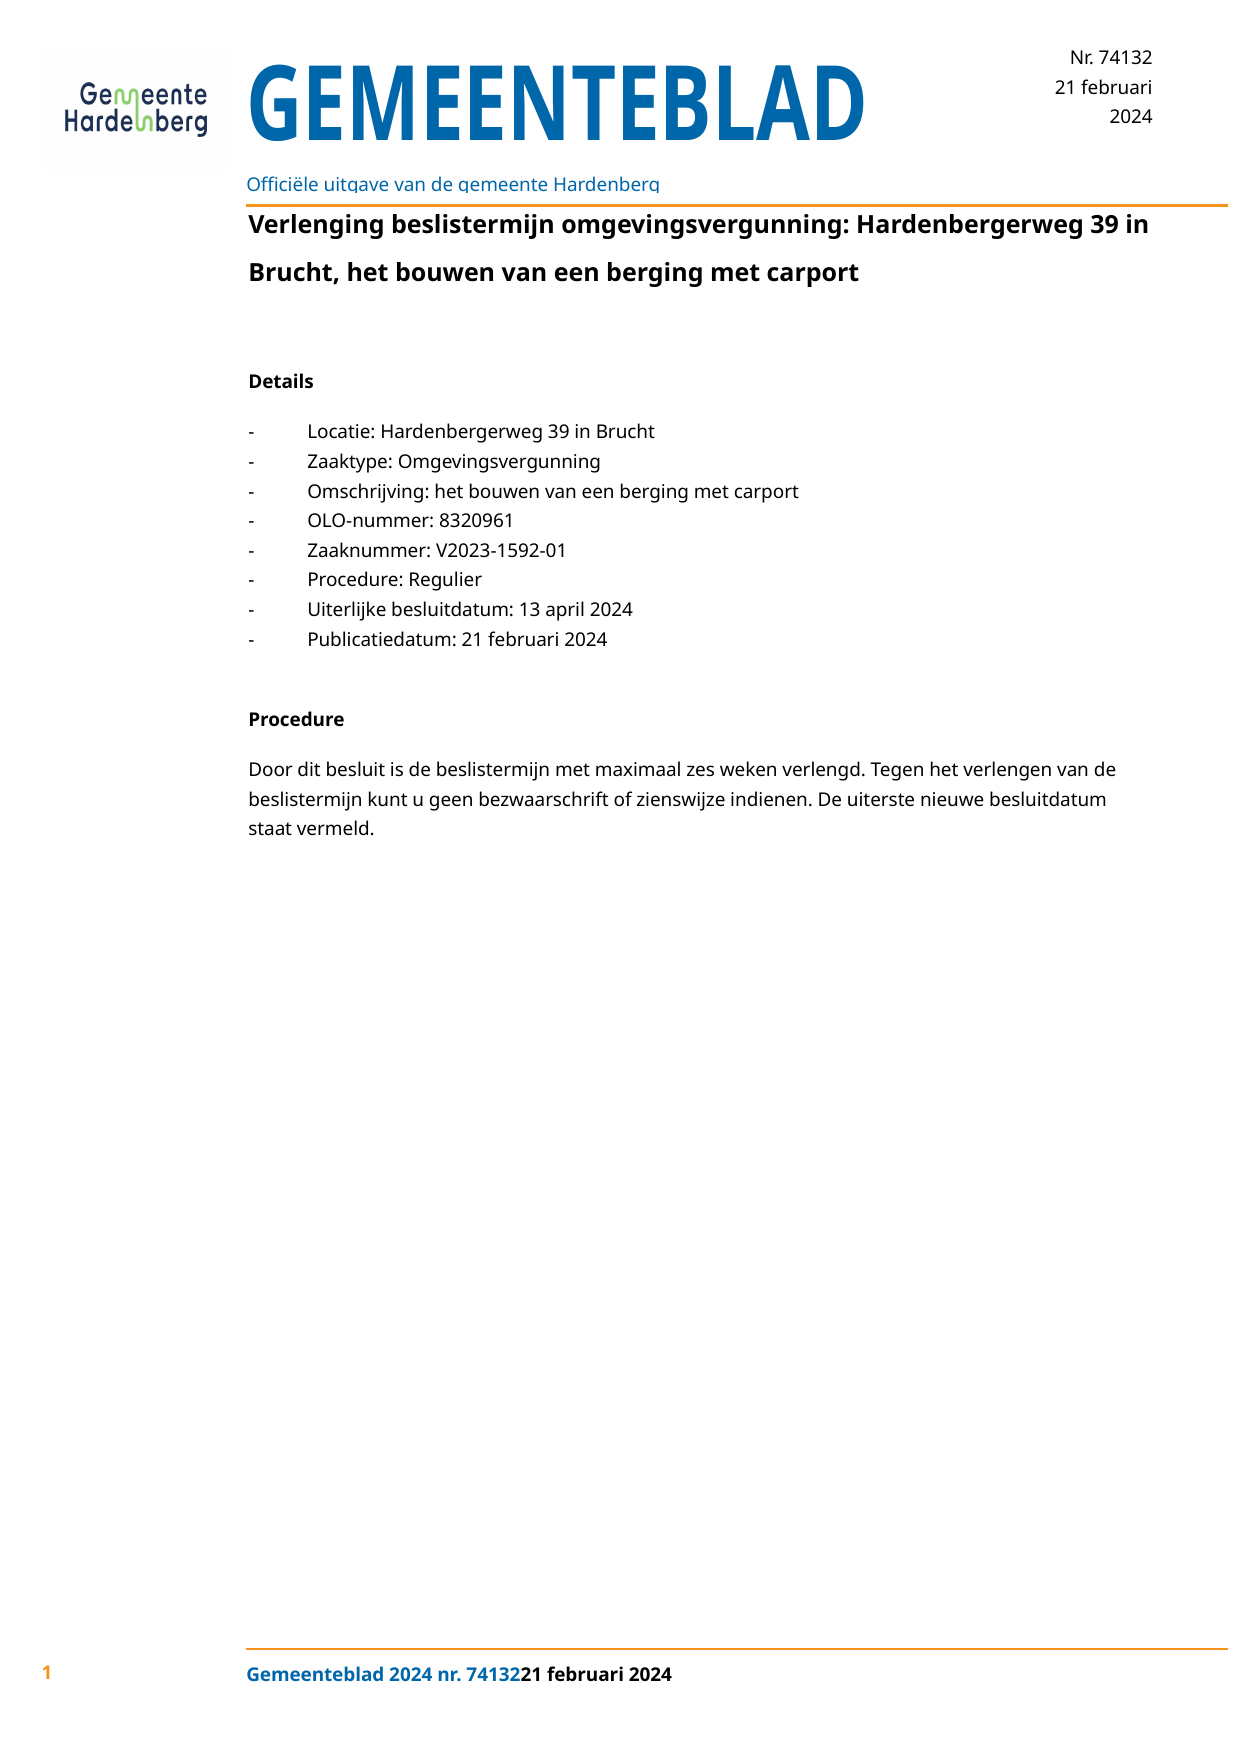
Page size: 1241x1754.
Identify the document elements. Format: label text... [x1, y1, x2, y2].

list Omschrijving: het bouwen van een berging met carport [248, 478, 1152, 504]
list Procedure: Regulier [248, 567, 1152, 592]
text Details [248, 368, 1152, 394]
list Zaaktype: Omgevingsvergunning [248, 448, 1152, 474]
text Verlenging beslistermijn omgevingsvergunning: Hardenbergerweg 39 in Brucht, het bouwen van een berging met carport [248, 207, 1152, 288]
list Publicatiedatum: 21 februari 2024 [248, 626, 1152, 652]
list Uiterlijke besluitdatum: 13 april 2024 [248, 596, 1152, 622]
picture [41, 47, 231, 172]
list OLO-nummer: 8320961 [248, 507, 1152, 533]
list Zaaknummer: V2023-1592-01 [248, 537, 1152, 563]
text Door dit besluit is de beslistermijn met maximaal zes weken verlengd. Tegen het verlengen van de beslistermijn kunt u geen bezwaarschrift of zienswijze indienen. De uiterste nieuwe besluitdatum staat vermeld. [248, 756, 1152, 841]
text Procedure [248, 706, 1152, 732]
list Locatie: Hardenbergerweg 39 in Brucht [248, 419, 1152, 444]
